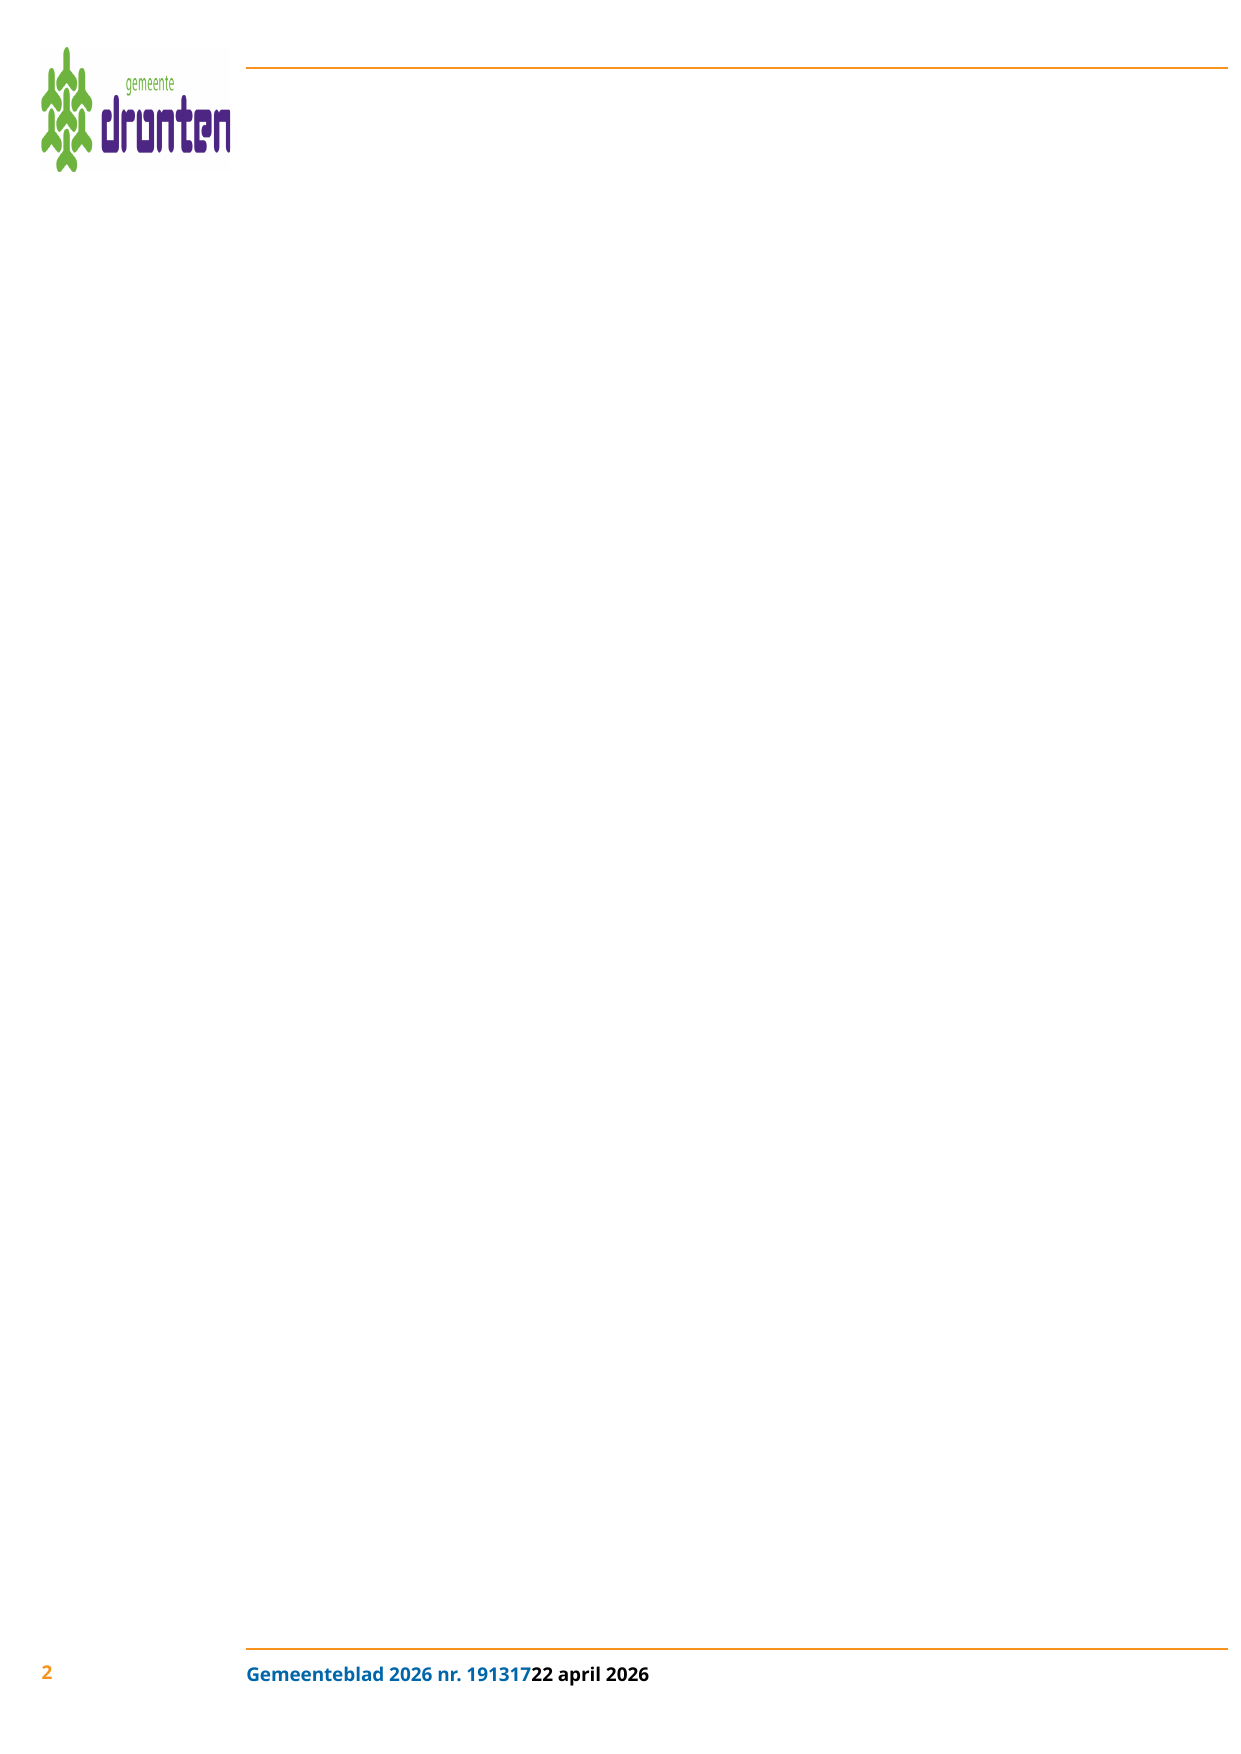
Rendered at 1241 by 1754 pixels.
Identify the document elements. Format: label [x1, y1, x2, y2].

picture [41, 47, 231, 172]
